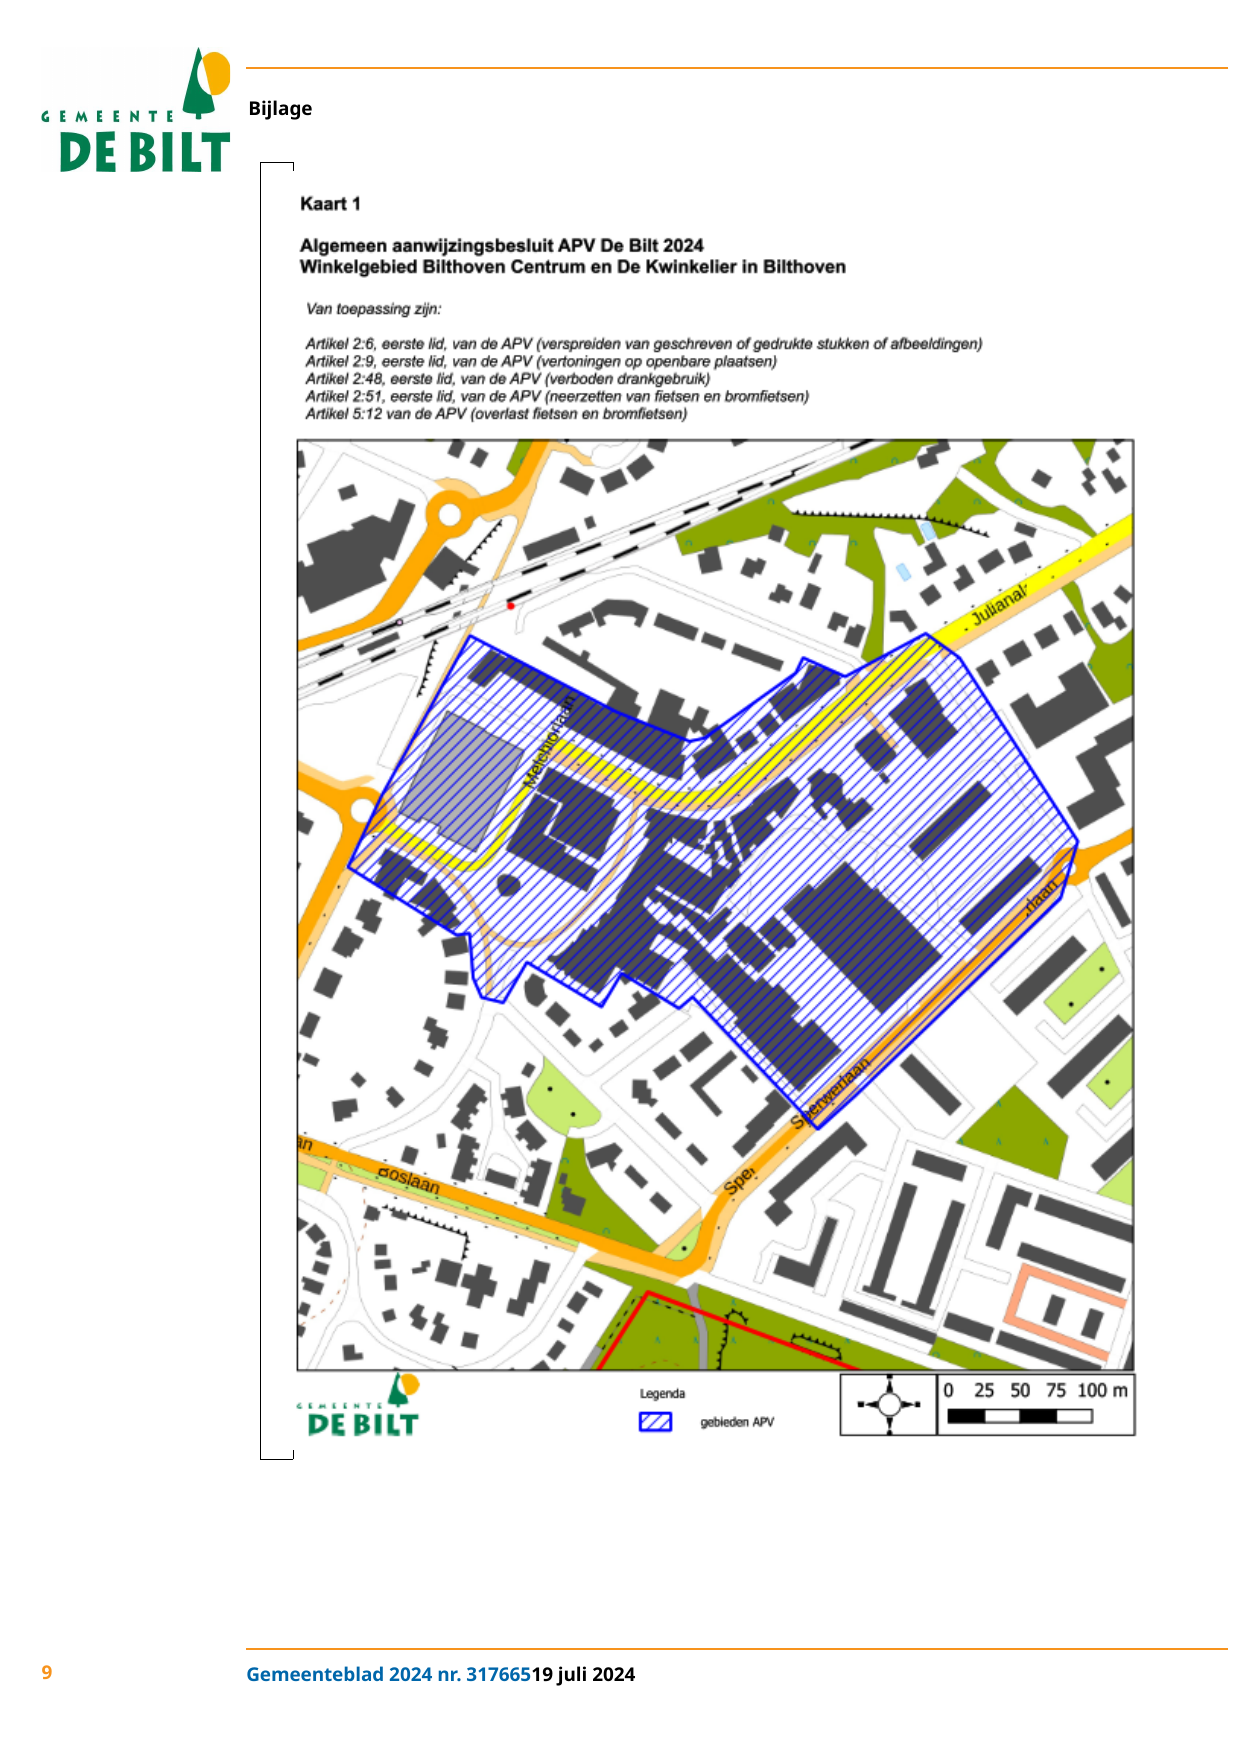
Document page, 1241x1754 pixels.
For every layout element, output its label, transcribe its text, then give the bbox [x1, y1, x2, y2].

picture [41, 47, 231, 172]
text Bijlage [248, 95, 1152, 121]
picture [268, 171, 1173, 1450]
